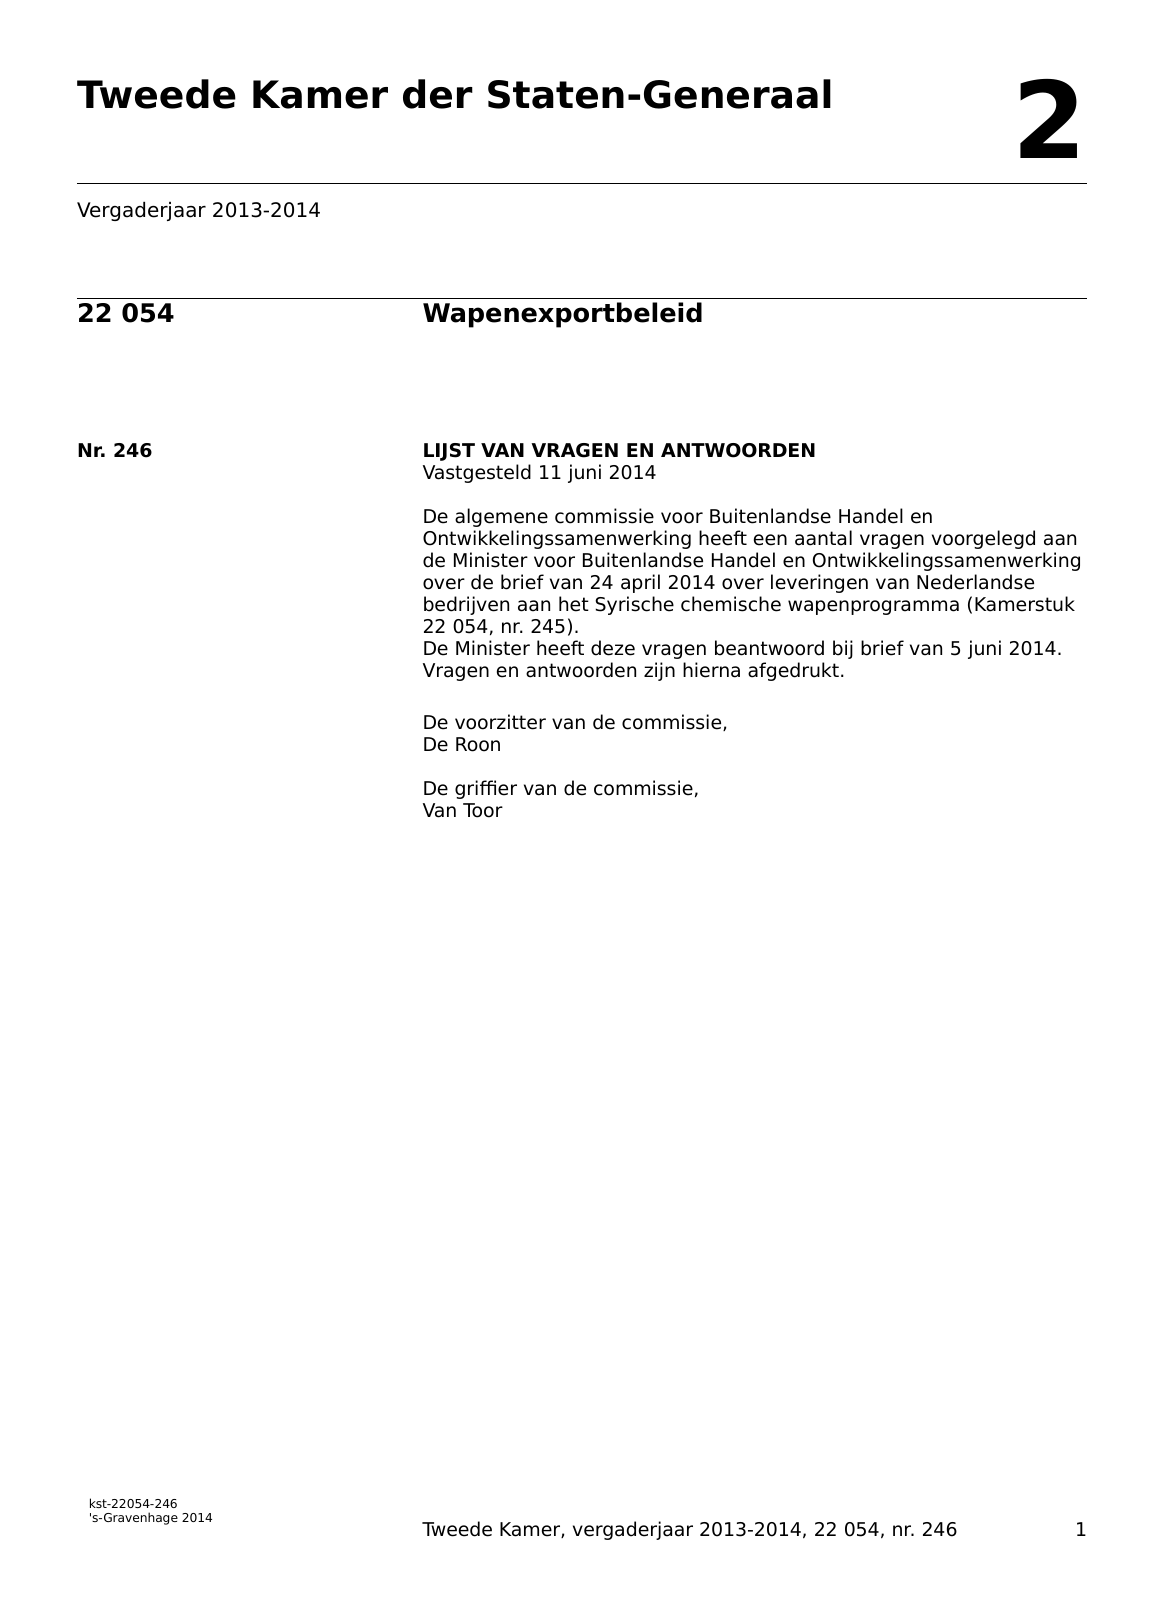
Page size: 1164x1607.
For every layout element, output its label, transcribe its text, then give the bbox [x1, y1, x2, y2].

text De voorzitter van de commissie, De Roon [422, 712, 1087, 756]
text De algemene commissie voor Buitenlandse Handel en Ontwikkelingssamenwerking heeft een aantal vragen voorgelegd aan de Minister voor Buitenlandse Handel en Ontwikkelingssamenwerking over de brief van 24 april 2014 over leveringen van Nederlandse bedrijven aan het Syrische chemische wapenprogramma (Kamerstuk 22 054, nr. 245). [422, 506, 1087, 638]
subtitle Nr. 246 LIJST VAN VRAGEN EN ANTWOORDEN [77, 440, 1087, 462]
text De griffier van de commissie, Van Toor [422, 778, 1087, 822]
table_header 2 [886, 59, 1087, 183]
subtitle 22 054 Wapenexportbeleid [77, 299, 1087, 329]
text 's-Gravenhage 2014 [88, 1511, 323, 1525]
text De Minister heeft deze vragen beantwoord bij brief van 5 juni 2014. Vragen en antwoorden zijn hierna afgedrukt. [422, 638, 1087, 682]
text kst-22054-246 [88, 1497, 323, 1511]
text Vastgesteld 11 juni 2014 [422, 462, 1087, 484]
table_cell Vergaderjaar 2013-2014 [77, 184, 1087, 298]
table_header Tweede Kamer der Staten-Generaal [77, 59, 886, 183]
